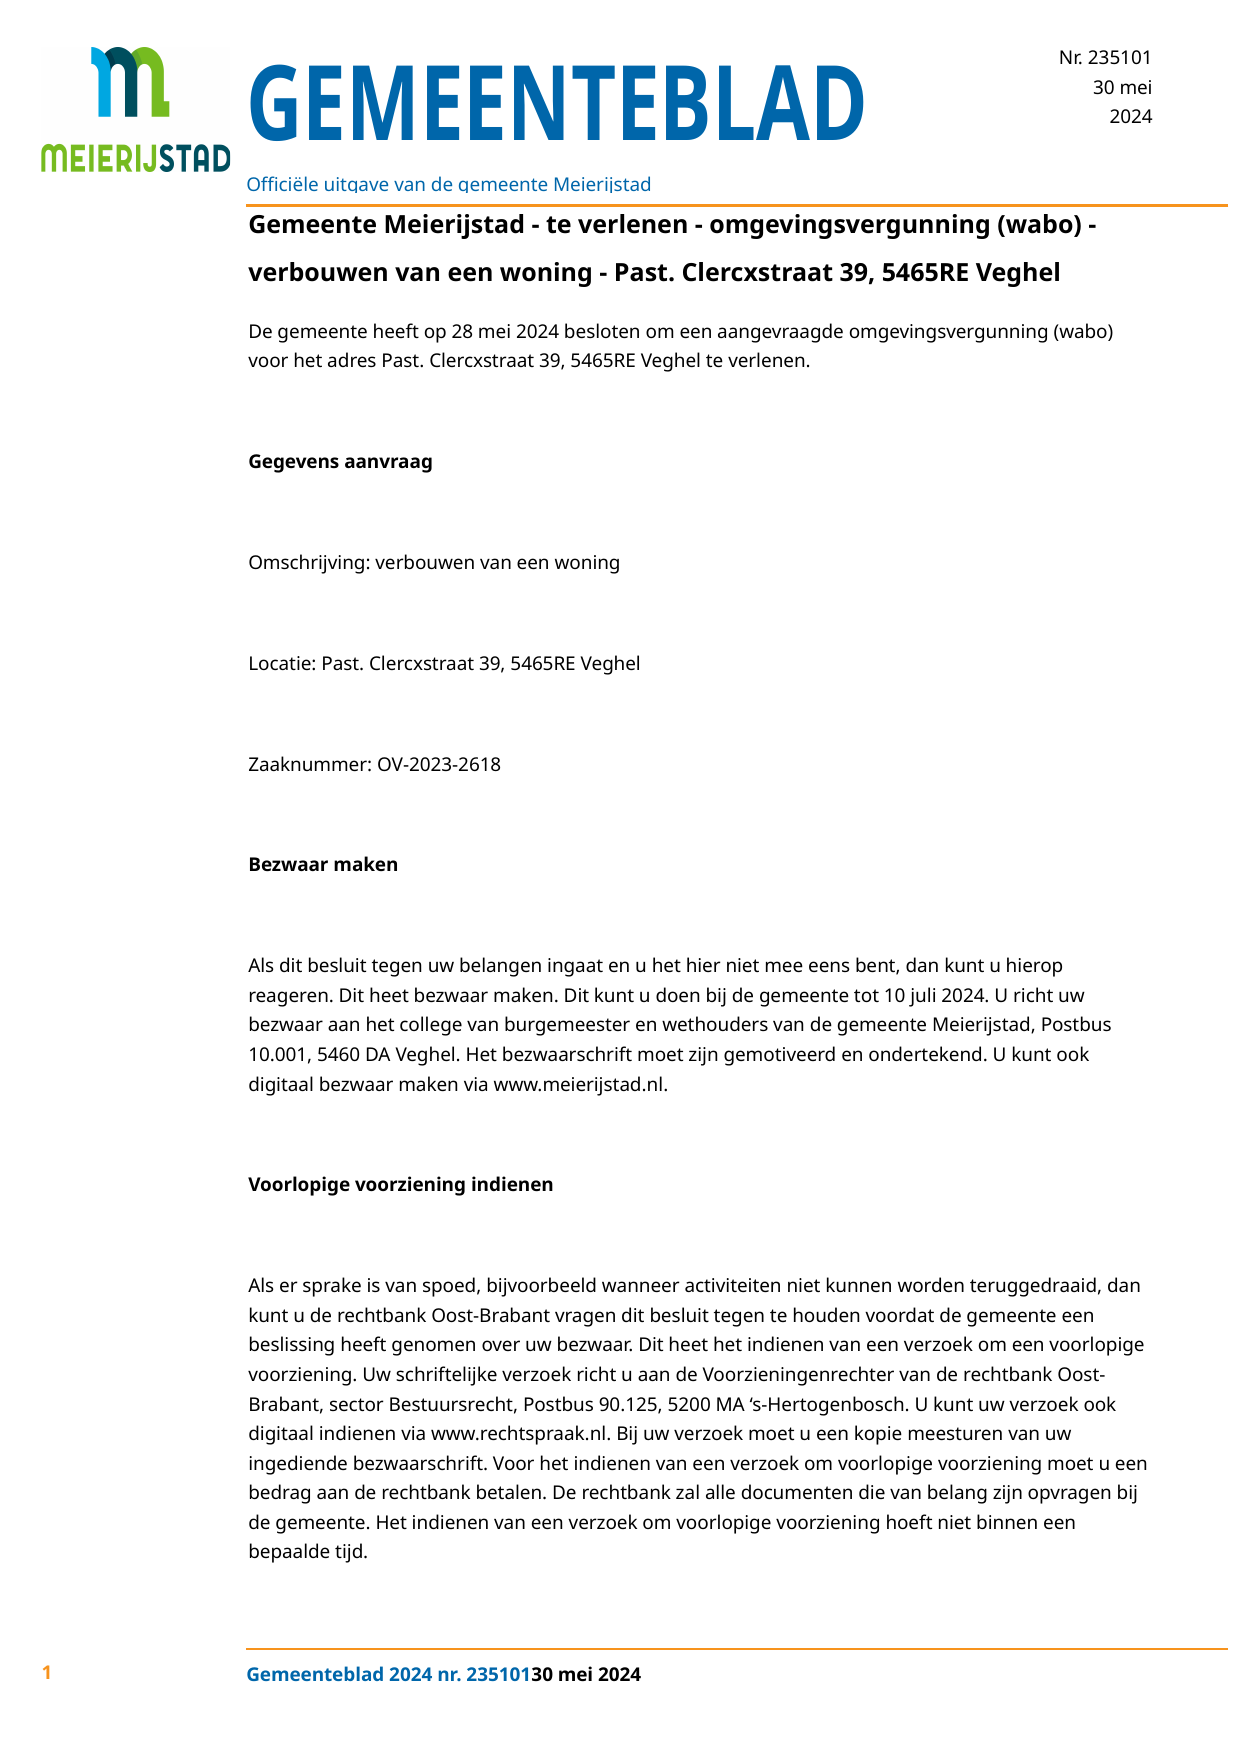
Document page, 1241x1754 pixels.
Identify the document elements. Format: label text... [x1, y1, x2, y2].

text Omschrijving: verbouwen van een woning [248, 549, 1152, 575]
text Locatie: Past. Clercxstraat 39, 5465RE Veghel [248, 650, 1152, 676]
text Gemeente Meierijstad - te verlenen - omgevingsvergunning (wabo) - verbouwen van een woning - Past. Clercxstraat 39, 5465RE Veghel [248, 207, 1152, 288]
text De gemeente heeft op 28 mei 2024 besloten om een aangevraagde omgevingsvergunning (wabo) voor het adres Past. Clercxstraat 39, 5465RE Veghel te verlenen. [248, 318, 1152, 373]
picture [41, 47, 231, 172]
text Als er sprake is van spoed, bijvoorbeeld wanneer activiteiten niet kunnen worden teruggedraaid, dan kunt u de rechtbank Oost-Brabant vragen dit besluit tegen te houden voordat de gemeente een beslissing heeft genomen over uw bezwaar. Dit heet het indienen van een verzoek om een voorlopige voorziening. Uw schriftelijke verzoek richt u aan de Voorzieningenrechter van de rechtbank Oost-Brabant, sector Bestuursrecht, Postbus 90.125, 5200 MA ‘s-Hertogenbosch. U kunt uw verzoek ook digitaal indienen via www.rechtspraak.nl. Bij uw verzoek moet u een kopie meesturen van uw ingediende bezwaarschrift. Voor het indienen van een verzoek om voorlopige voorziening moet u een bedrag aan de rechtbank betalen. De rechtbank zal alle documenten die van belang zijn opvragen bij de gemeente. Het indienen van een verzoek om voorlopige voorziening hoeft niet binnen een bepaalde tijd. [248, 1272, 1152, 1564]
text Voorlopige voorziening indienen [248, 1172, 1152, 1197]
text Zaaknummer: OV-2023-2618 [248, 751, 1152, 777]
text Als dit besluit tegen uw belangen ingaat en u het hier niet mee eens bent, dan kunt u hierop reageren. Dit heet bezwaar maken. Dit kunt u doen bij de gemeente tot 10 juli 2024. U richt uw bezwaar aan het college van burgemeester en wethouders van de gemeente Meierijstad, Postbus 10.001, 5460 DA Veghel. Het bezwaarschrift moet zijn gemotiveerd en ondertekend. U kunt ook digitaal bezwaar maken via www.meierijstad.nl. [248, 952, 1152, 1097]
text Bezwaar maken [248, 852, 1152, 877]
text Gegevens aanvraag [248, 448, 1152, 474]
